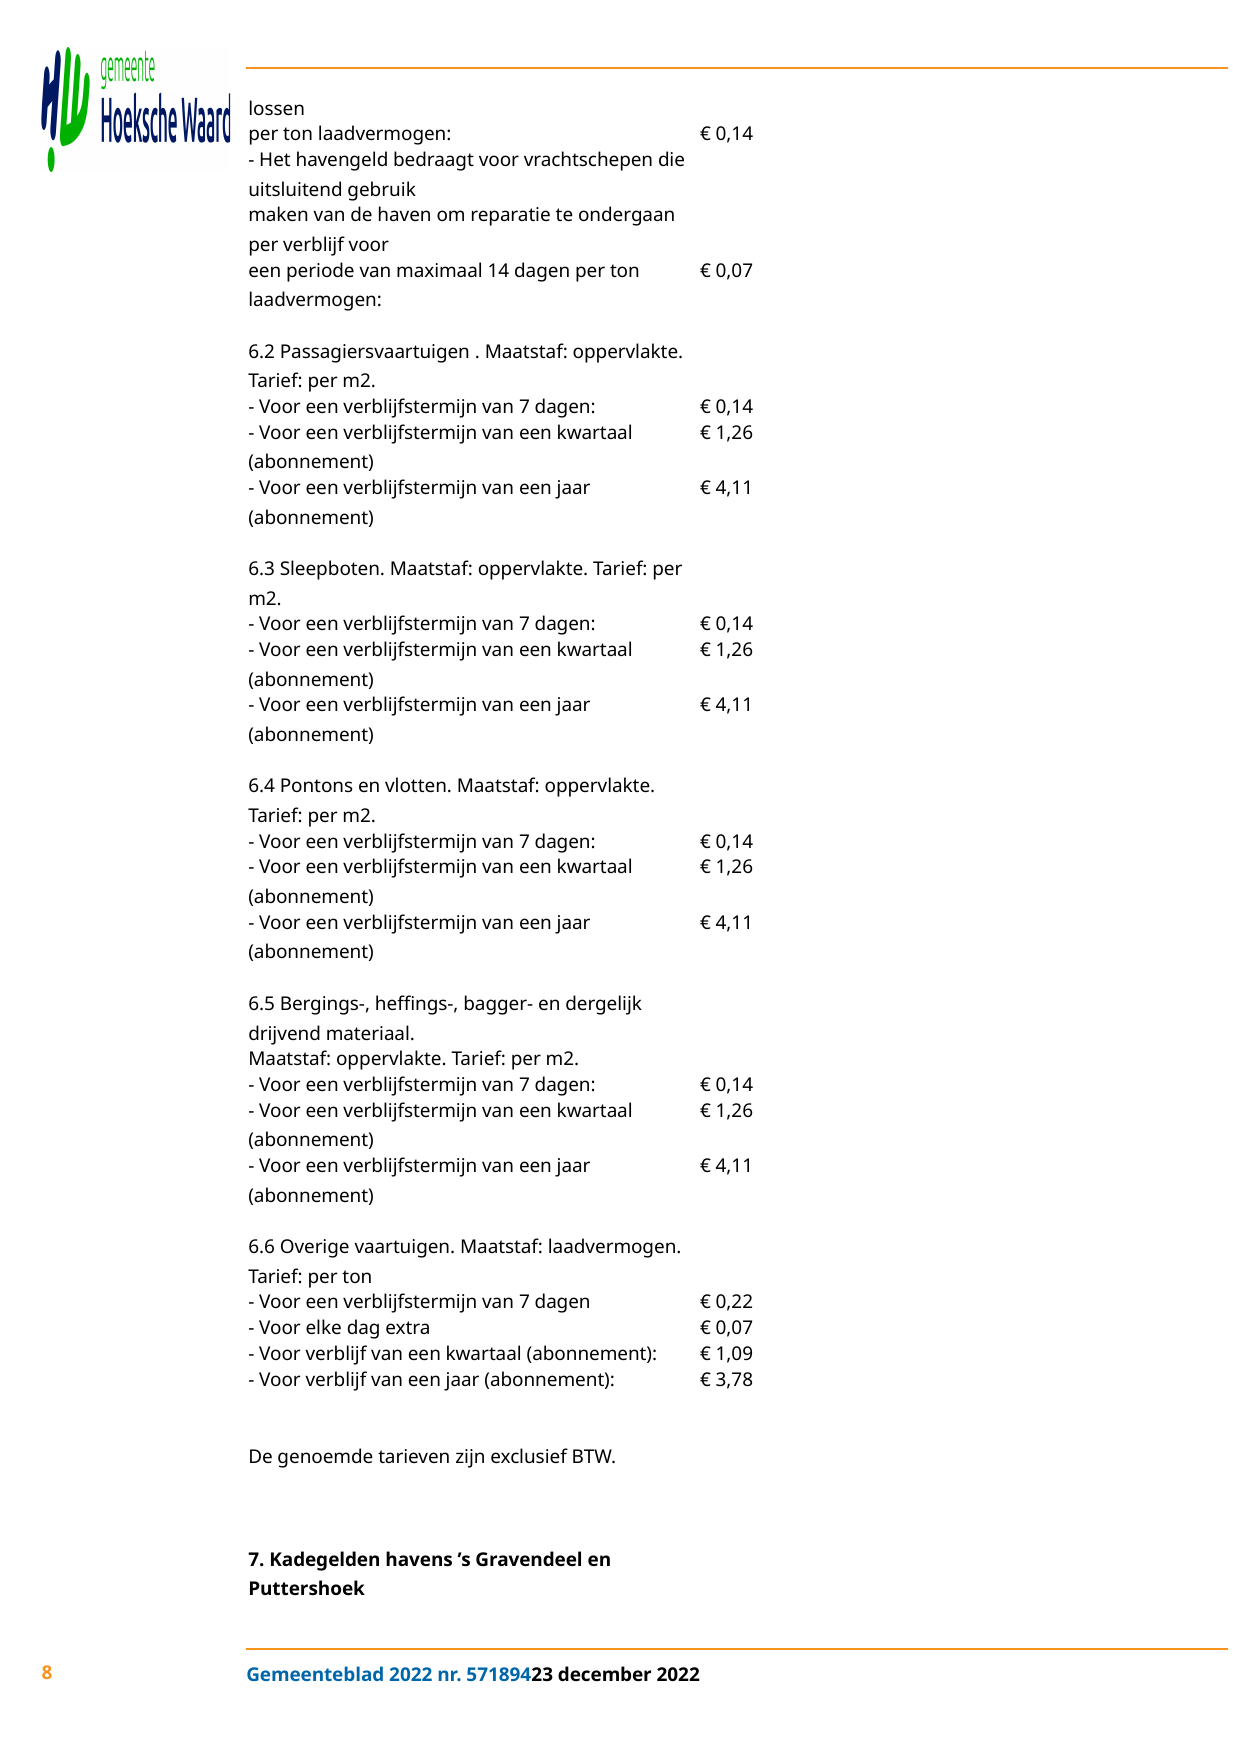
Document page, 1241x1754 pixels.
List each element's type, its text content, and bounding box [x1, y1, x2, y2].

picture [41, 47, 231, 172]
table_cell [248, 312, 700, 338]
table_cell [700, 1417, 1152, 1443]
table_cell [248, 1417, 700, 1443]
table_cell [700, 1045, 1152, 1071]
table_cell - Voor verblijf van een jaar (abonnement): [248, 1366, 700, 1391]
table_cell 7. Kadegelden havens ’s Gravendeel en Puttershoek [248, 1546, 700, 1601]
table_cell € 4,11 [700, 1152, 1152, 1207]
table_cell - Voor een verblijfstermijn van een jaar (abonnement) [248, 909, 700, 964]
table_cell per ton laadvermogen: [248, 121, 700, 146]
table_cell - Voor een verblijfstermijn van een kwartaal (abonnement) [248, 854, 700, 909]
table_cell - Voor een verblijfstermijn van 7 dagen: [248, 393, 700, 419]
table_cell [248, 964, 700, 990]
table_cell € 1,26 [700, 854, 1152, 909]
table_cell [700, 202, 1152, 257]
table_cell € 0,07 [700, 257, 1152, 312]
table_cell De genoemde tarieven zijn exclusief BTW. [248, 1443, 700, 1469]
table_cell € 1,26 [700, 1097, 1152, 1152]
table_cell [248, 1208, 700, 1233]
table_cell - Voor een verblijfstermijn van 7 dagen [248, 1289, 700, 1314]
table_cell - Voor een verblijfstermijn van 7 dagen: [248, 1071, 700, 1097]
table_cell € 3,78 [700, 1366, 1152, 1391]
table_cell - Het havengeld bedraagt voor vrachtschepen die uitsluitend gebruik [248, 146, 700, 202]
table_cell 6.6 Overige vaartuigen. Maatstaf: laadvermogen. Tarief: per ton [248, 1233, 700, 1288]
table_cell [700, 95, 1152, 121]
table_cell [248, 1520, 700, 1546]
table_cell [700, 1469, 1152, 1494]
table_cell [700, 1546, 1152, 1601]
table_cell € 0,14 [700, 1071, 1152, 1097]
table_cell € 0,14 [700, 121, 1152, 146]
table_cell [700, 1233, 1152, 1288]
table_cell € 1,09 [700, 1340, 1152, 1366]
table_cell 6.3 Sleepboten. Maatstaf: oppervlakte. Tarief: per m2. [248, 555, 700, 611]
table_cell [700, 312, 1152, 338]
table_cell - Voor elke dag extra [248, 1314, 700, 1340]
table_cell € 1,26 [700, 636, 1152, 692]
table_cell lossen [248, 95, 700, 121]
table_cell - Voor een verblijfstermijn van een jaar (abonnement) [248, 474, 700, 529]
table_cell € 0,07 [700, 1314, 1152, 1340]
table_cell € 0,14 [700, 828, 1152, 854]
table_cell [248, 1391, 700, 1417]
table_cell - Voor een verblijfstermijn van een kwartaal (abonnement) [248, 419, 700, 474]
table_cell Maatstaf: oppervlakte. Tarief: per m2. [248, 1045, 700, 1071]
table_cell - Voor een verblijfstermijn van 7 dagen: [248, 611, 700, 636]
table_cell € 0,22 [700, 1289, 1152, 1314]
table_cell een periode van maximaal 14 dagen per ton laadvermogen: [248, 257, 700, 312]
table_cell [700, 990, 1152, 1045]
table_cell [700, 773, 1152, 828]
table_cell [700, 555, 1152, 611]
table_cell - Voor een verblijfstermijn van een jaar (abonnement) [248, 1152, 700, 1207]
table_cell [700, 1520, 1152, 1546]
table_cell [700, 146, 1152, 202]
table_cell [248, 530, 700, 555]
table_cell - Voor een verblijfstermijn van een kwartaal (abonnement) [248, 636, 700, 692]
table_cell € 0,14 [700, 393, 1152, 419]
table_cell € 0,14 [700, 611, 1152, 636]
table_cell 6.2 Passagiersvaartuigen . Maatstaf: oppervlakte. Tarief: per m2. [248, 338, 700, 393]
table_cell € 4,11 [700, 474, 1152, 529]
table_cell - Voor een verblijfstermijn van een kwartaal (abonnement) [248, 1097, 700, 1152]
table_cell maken van de haven om reparatie te ondergaan per verblijf voor [248, 202, 700, 257]
table_cell [248, 747, 700, 773]
table_cell - Voor een verblijfstermijn van een jaar (abonnement) [248, 692, 700, 747]
table_cell - Voor een verblijfstermijn van 7 dagen: [248, 828, 700, 854]
table_cell - Voor verblijf van een kwartaal (abonnement): [248, 1340, 700, 1366]
table_cell € 4,11 [700, 692, 1152, 747]
table_cell [700, 964, 1152, 990]
table_cell 6.5 Bergings-, heffings-, bagger- en dergelijk drijvend materiaal. [248, 990, 700, 1045]
table_cell [700, 530, 1152, 555]
table_cell [248, 1494, 700, 1520]
table_cell [700, 1443, 1152, 1469]
table_cell 6.4 Pontons en vlotten. Maatstaf: oppervlakte. Tarief: per m2. [248, 773, 700, 828]
table_cell [700, 1391, 1152, 1417]
table_cell [700, 338, 1152, 393]
table_cell [248, 1469, 700, 1494]
table_cell [700, 1494, 1152, 1520]
table_cell € 1,26 [700, 419, 1152, 474]
table_cell [700, 747, 1152, 773]
table_cell [700, 1208, 1152, 1233]
table_cell € 4,11 [700, 909, 1152, 964]
